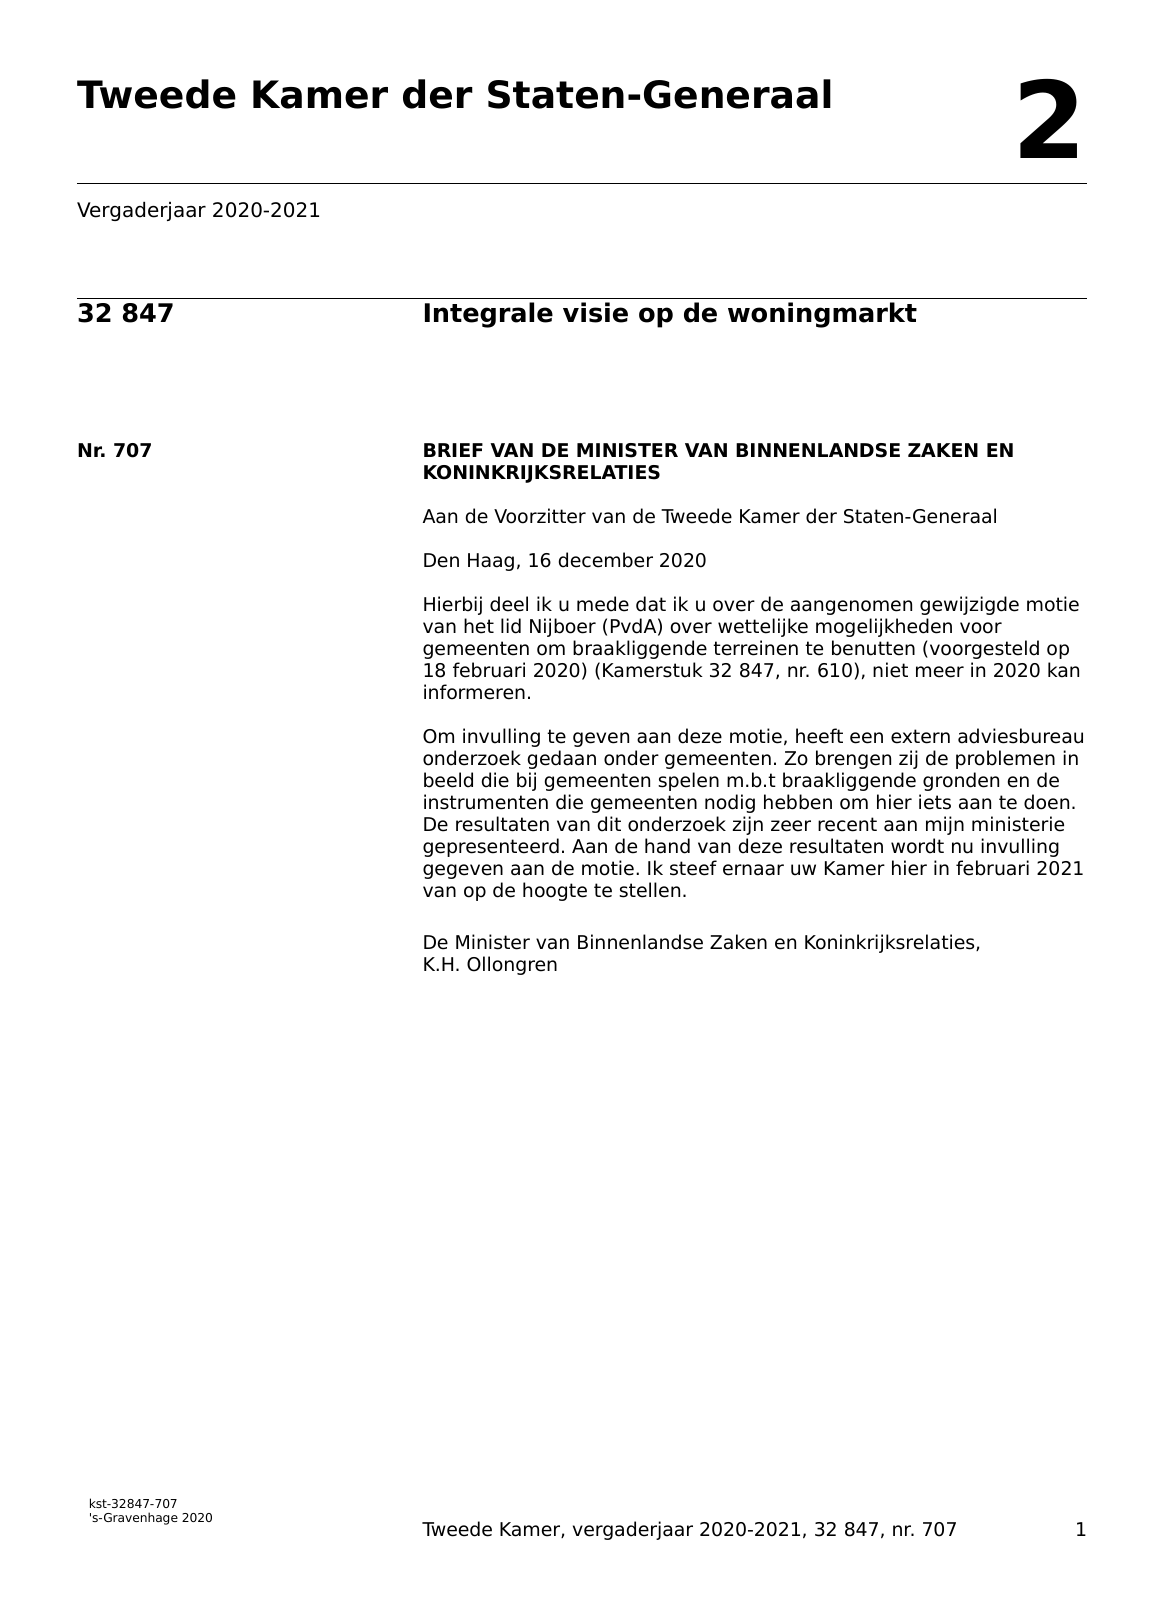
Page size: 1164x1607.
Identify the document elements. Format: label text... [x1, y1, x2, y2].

text 's-Gravenhage 2020 [88, 1511, 323, 1525]
subtitle 32 847 Integrale visie op de woningmarkt [77, 299, 1087, 329]
text Den Haag, 16 december 2020 [422, 550, 1087, 572]
table_header 2 [886, 59, 1087, 183]
subtitle Nr. 707 BRIEF VAN DE MINISTER VAN BINNENLANDSE ZAKEN EN KONINKRIJKSRELATIES [77, 440, 1087, 484]
text Om invulling te geven aan deze motie, heeft een extern adviesbureau onderzoek gedaan onder gemeenten. Zo brengen zij de problemen in beeld die bij gemeenten spelen m.b.t braakliggende gronden en de instrumenten die gemeenten nodig hebben om hier iets aan te doen. De resultaten van dit onderzoek zijn zeer recent aan mijn ministerie gepresenteerd. Aan de hand van deze resultaten wordt nu invulling gegeven aan de motie. Ik steef ernaar uw Kamer hier in februari 2021 van op de hoogte te stellen. [422, 726, 1087, 902]
text kst-32847-707 [88, 1497, 323, 1511]
table_cell Vergaderjaar 2020-2021 [77, 184, 1087, 298]
table_header Tweede Kamer der Staten-Generaal [77, 59, 886, 183]
text De Minister van Binnenlandse Zaken en Koninkrijksrelaties, K.H. Ollongren [422, 932, 1087, 976]
text Hierbij deel ik u mede dat ik u over de aangenomen gewijzigde motie van het lid Nijboer (PvdA) over wettelijke mogelijkheden voor gemeenten om braakliggende terreinen te benutten (voorgesteld op 18 februari 2020) (Kamerstuk 32 847, nr. 610), niet meer in 2020 kan informeren. [422, 594, 1087, 704]
text Aan de Voorzitter van de Tweede Kamer der Staten-Generaal [422, 506, 1087, 528]
